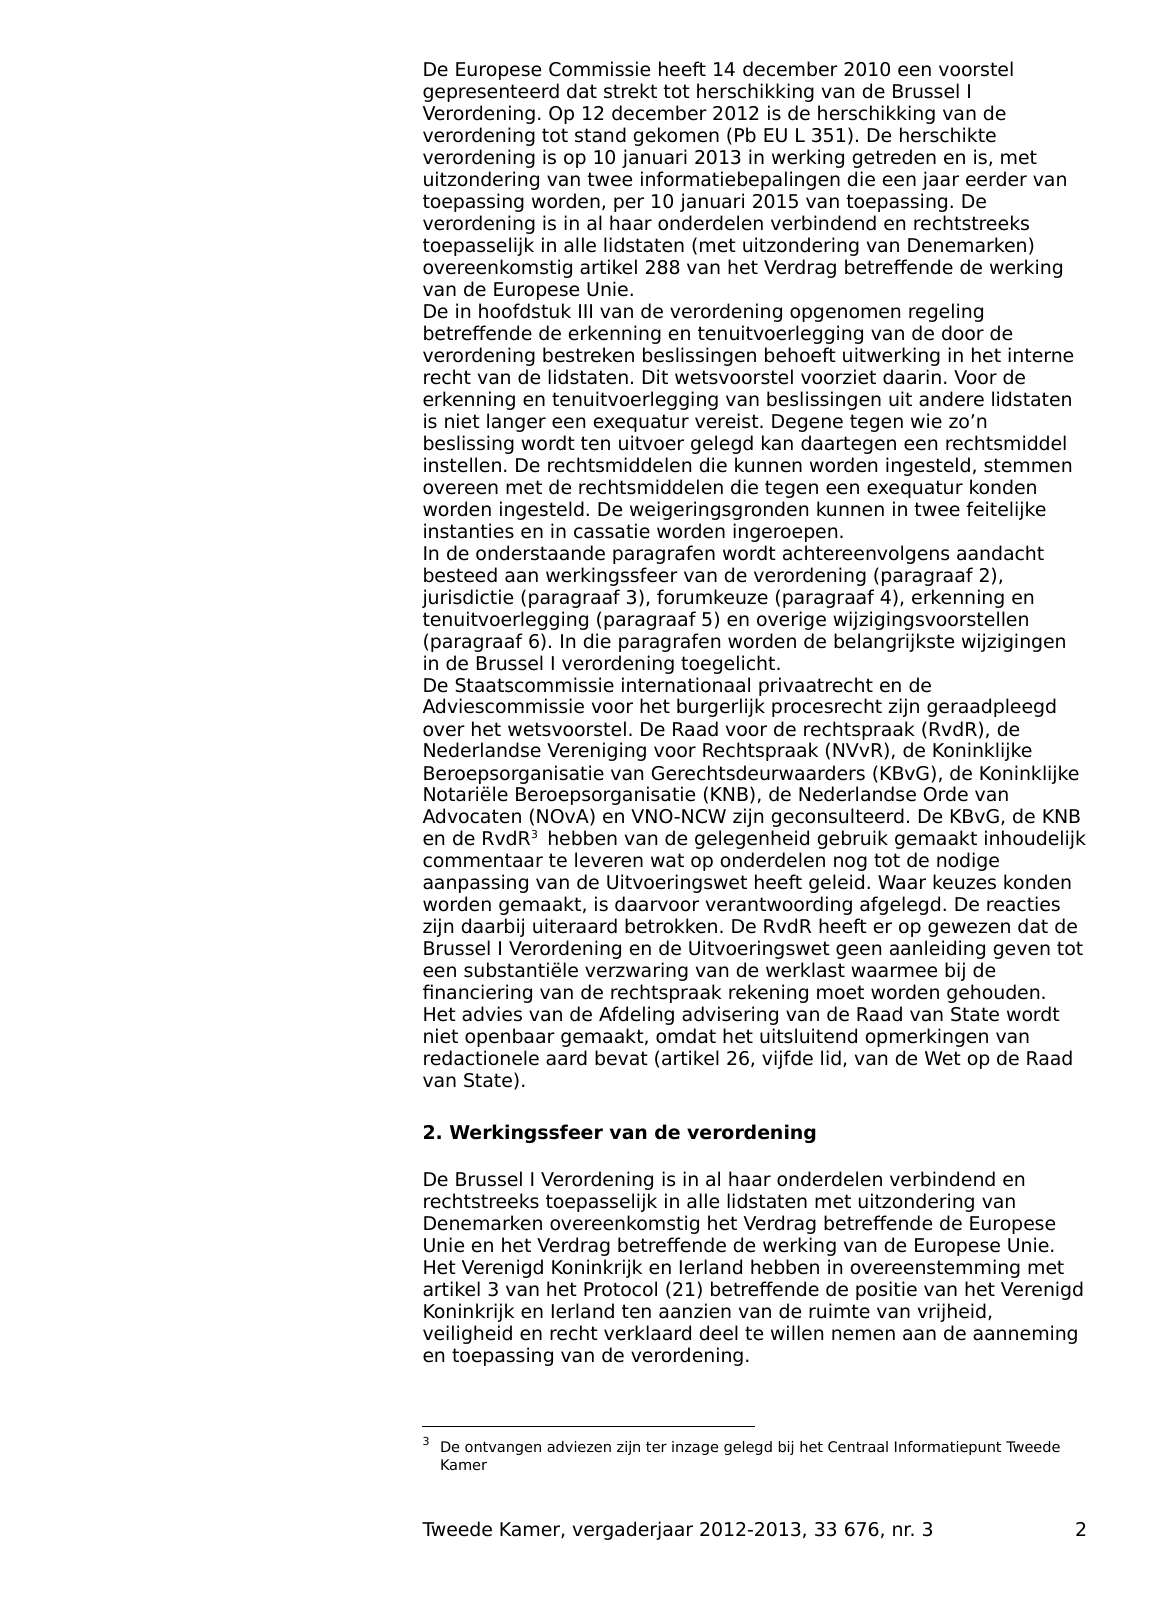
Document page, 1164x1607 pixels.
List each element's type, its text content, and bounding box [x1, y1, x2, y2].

text De ontvangen adviezen zijn ter inzage gelegd bij het Centraal Informatiepunt Tweede Kamer [422, 1435, 1087, 1474]
text De Brussel I Verordening is in al haar onderdelen verbindend en rechtstreeks toepasselijk in alle lidstaten met uitzondering van Denemarken overeenkomstig het Verdrag betreffende de Europese Unie en het Verdrag betreffende de werking van de Europese Unie. Het Verenigd Koninkrijk en Ierland hebben in overeenstemming met artikel 3 van het Protocol (21) betreffende de positie van het Verenigd Koninkrijk en Ierland ten aanzien van de ruimte van vrijheid, veiligheid en recht verklaard deel te willen nemen aan de aanneming en toepassing van de verordening. [422, 1169, 1087, 1367]
subtitle 2. Werkingssfeer van de verordening [422, 1122, 1087, 1144]
text De Europese Commissie heeft 14 december 2010 een voorstel gepresenteerd dat strekt tot herschikking van de Brussel I Verordening. Op 12 december 2012 is de herschikking van de verordening tot stand gekomen (Pb EU L 351). De herschikte verordening is op 10 januari 2013 in werking getreden en is, met uitzondering van twee informatiebepalingen die een jaar eerder van toepassing worden, per 10 januari 2015 van toepassing. De verordening is in al haar onderdelen verbindend en rechtstreeks toepasselijk in alle lidstaten (met uitzondering van Denemarken) overeenkomstig artikel 288 van het Verdrag betreffende de werking van de Europese Unie. [422, 59, 1087, 301]
text Het advies van de Afdeling advisering van de Raad van State wordt niet openbaar gemaakt, omdat het uitsluitend opmerkingen van redactionele aard bevat (artikel 26, vijfde lid, van de Wet op de Raad van State). [422, 1004, 1087, 1092]
text In de onderstaande paragrafen wordt achtereenvolgens aandacht besteed aan werkingssfeer van de verordening (paragraaf 2), jurisdictie (paragraaf 3), forumkeuze (paragraaf 4), erkenning en tenuitvoerlegging (paragraaf 5) en overige wijzigingsvoorstellen (paragraaf 6). In die paragrafen worden de belangrijkste wijzigingen in de Brussel I verordening toegelicht. [422, 543, 1087, 674]
text De Staatscommissie internationaal privaatrecht en de Adviescommissie voor het burgerlijk procesrecht zijn geraadpleegd over het wetsvoorstel. De Raad voor de rechtspraak (RvdR), de Nederlandse Vereniging voor Rechtspraak (NVvR), de Koninklijke Beroepsorganisatie van Gerechtsdeurwaarders (KBvG), de Koninklijke Notariële Beroepsorganisatie (KNB), de Nederlandse Orde van Advocaten (NOvA) en VNO-NCW zijn geconsulteerd. De KBvG, de KNB en de RvdR hebben van de gelegenheid gebruik gemaakt inhoudelijk commentaar te leveren wat op onderdelen nog tot de nodige aanpassing van de Uitvoeringswet heeft geleid. Waar keuzes konden worden gemaakt, is daarvoor verantwoording afgelegd. De reacties zijn daarbij uiteraard betrokken. De RvdR heeft er op gewezen dat de Brussel I Verordening en de Uitvoeringswet geen aanleiding geven tot een substantiële verzwaring van de werklast waarmee bij de financiering van de rechtspraak rekening moet worden gehouden. [422, 674, 1087, 1004]
text De in hoofdstuk III van de verordening opgenomen regeling betreffende de erkenning en tenuitvoerlegging van de door de verordening bestreken beslissingen behoeft uitwerking in het interne recht van de lidstaten. Dit wetsvoorstel voorziet daarin. Voor de erkenning en tenuitvoerlegging van beslissingen uit andere lidstaten is niet langer een exequatur vereist. Degene tegen wie zo’n beslissing wordt ten uitvoer gelegd kan daartegen een rechtsmiddel instellen. De rechtsmiddelen die kunnen worden ingesteld, stemmen overeen met de rechtsmiddelen die tegen een exequatur konden worden ingesteld. De weigeringsgronden kunnen in twee feitelijke instanties en in cassatie worden ingeroepen. [422, 301, 1087, 543]
